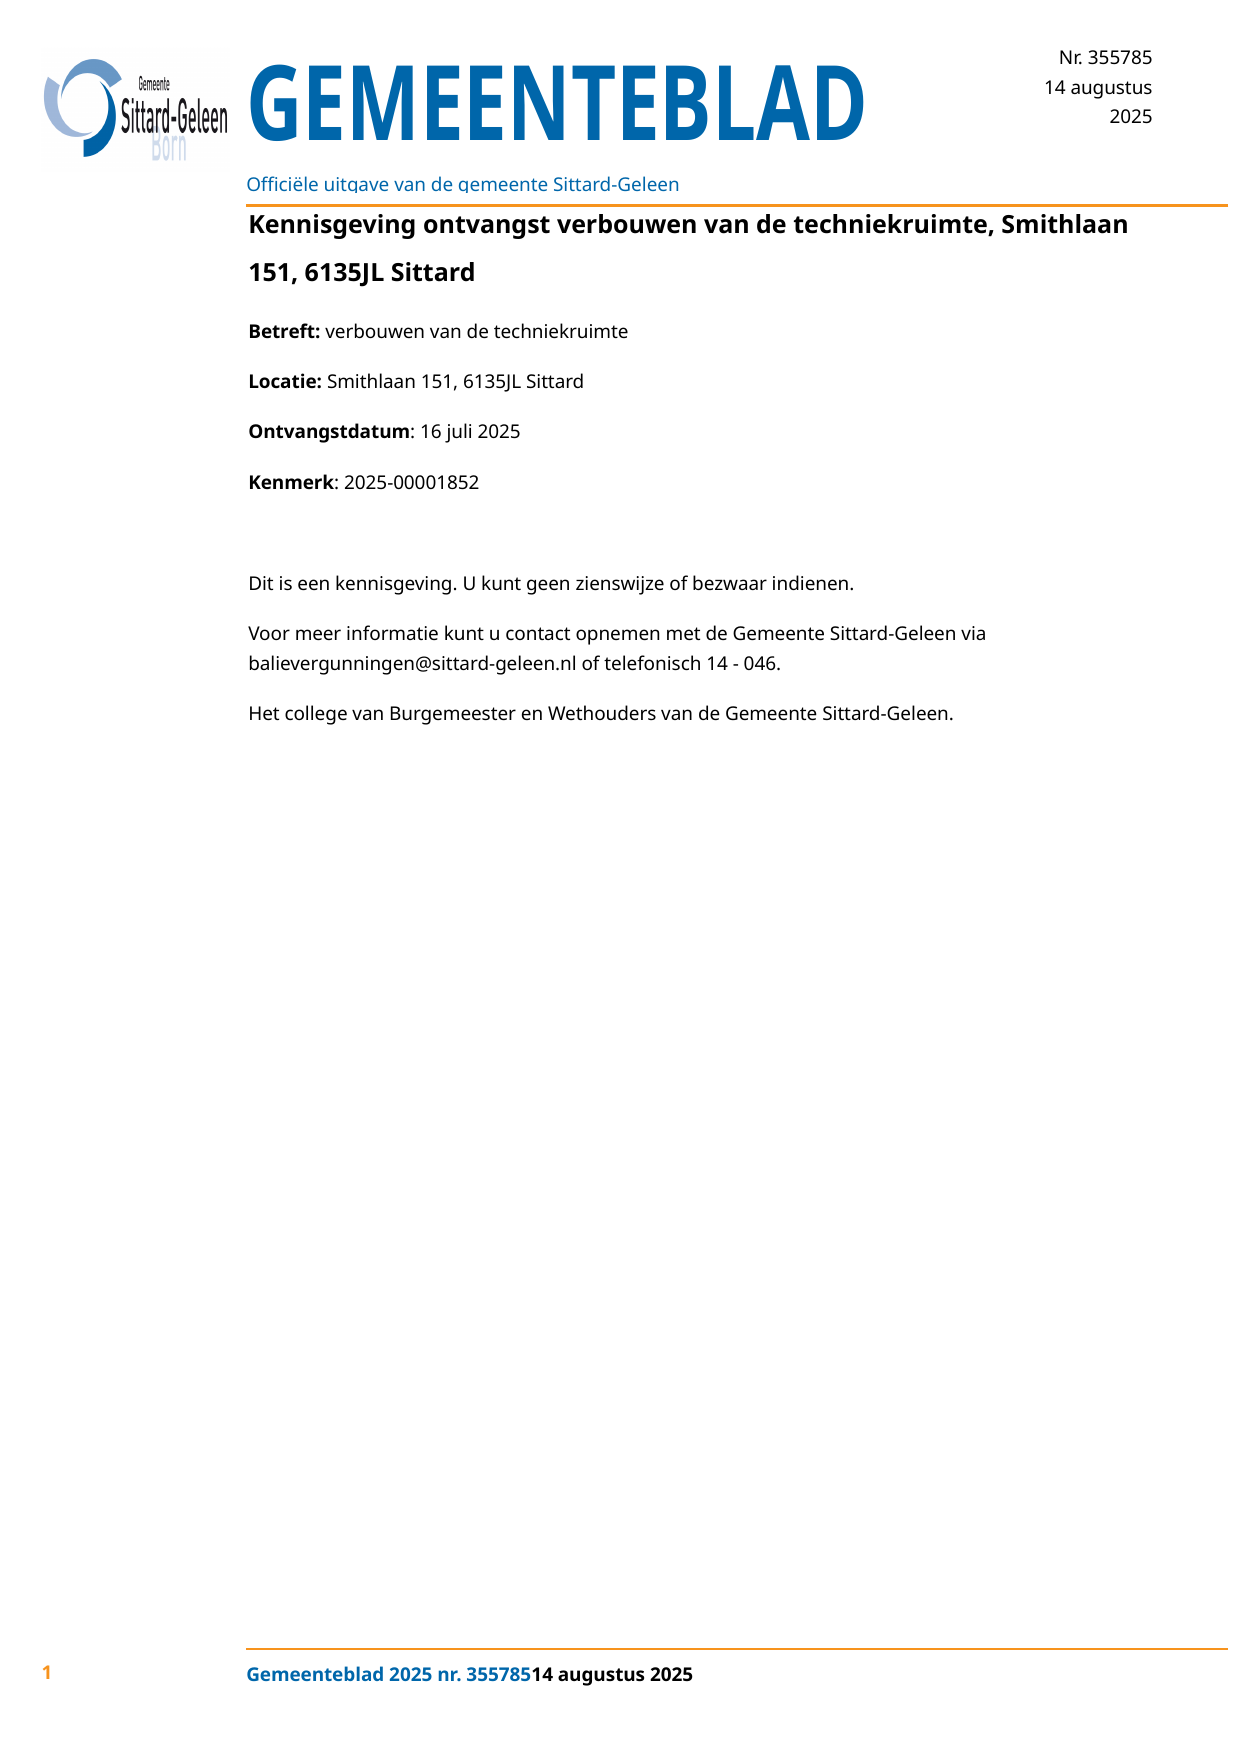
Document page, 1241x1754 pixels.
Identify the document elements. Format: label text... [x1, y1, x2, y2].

text Voor meer informatie kunt u contact opnemen met de Gemeente Sittard-Geleen via balievergunningen@sittard-geleen.nl of telefonisch 14 - 046. [248, 620, 1152, 676]
text Betreft: verbouwen van de techniekruimte [248, 318, 1152, 344]
text Kennisgeving ontvangst verbouwen van de techniekruimte, Smithlaan 151, 6135JL Sittard [248, 207, 1152, 288]
text Kenmerk: 2025-00001852 [248, 469, 1152, 495]
text Dit is een kennisgeving. U kunt geen zienswijze of bezwaar indienen. [248, 570, 1152, 596]
text Locatie: Smithlaan 151, 6135JL Sittard [248, 368, 1152, 394]
picture [41, 47, 231, 172]
text Het college van Burgemeester en Wethouders van de Gemeente Sittard-Geleen. [248, 700, 1152, 726]
text Ontvangstdatum: 16 juli 2025 [248, 419, 1152, 444]
